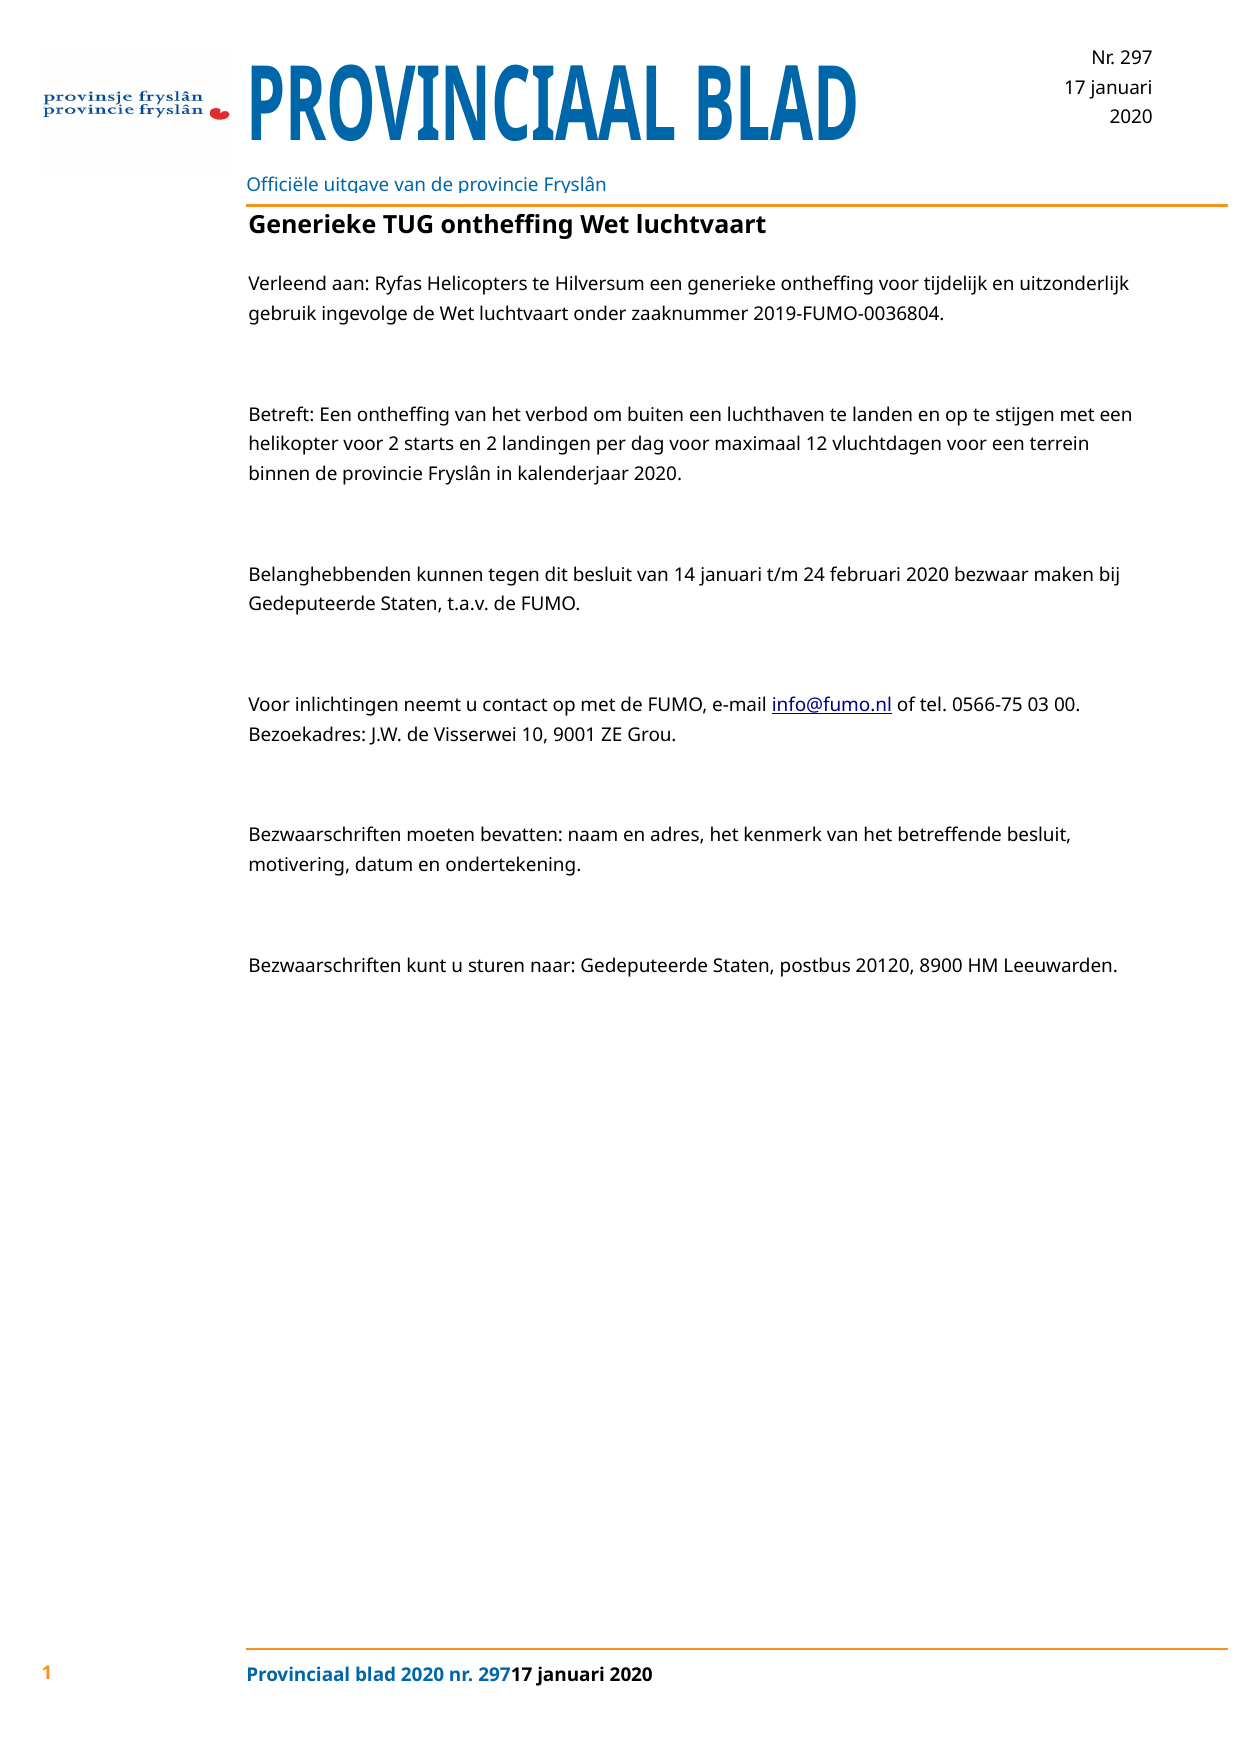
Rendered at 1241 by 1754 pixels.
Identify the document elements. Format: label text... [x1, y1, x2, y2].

text Betreft: Een ontheffing van het verbod om buiten een luchthaven te landen en op te stijgen met een helikopter voor 2 starts en 2 landingen per dag voor maximaal 12 vluchtdagen voor een terrein binnen de provincie Fryslân in kalenderjaar 2020. [248, 401, 1152, 486]
text Belanghebbenden kunnen tegen dit besluit van 14 januari t/m 24 februari 2020 bezwaar maken bij Gedeputeerde Staten, t.a.v. de FUMO. [248, 561, 1152, 616]
text Verleend aan: Ryfas Helicopters te Hilversum een generieke ontheffing voor tijdelijk en uitzonderlijk gebruik ingevolge de Wet luchtvaart onder zaaknummer 2019-FUMO-0036804. [248, 270, 1152, 326]
text Bezwaarschriften kunt u sturen naar: Gedeputeerde Staten, postbus 20120, 8900 HM Leeuwarden. [248, 952, 1152, 978]
text Voor inlichtingen neemt u contact op met de FUMO, e-mail info@fumo.nl of tel. 0566-75 03 00. Bezoekadres: J.W. de Visserwei 10, 9001 ZE Grou. [248, 691, 1152, 746]
text Generieke TUG ontheffing Wet luchtvaart [248, 207, 1152, 241]
text Bezwaarschriften moeten bevatten: naam en adres, het kenmerk van het betreffende besluit, motivering, datum en ondertekening. [248, 822, 1152, 877]
picture [41, 47, 231, 172]
